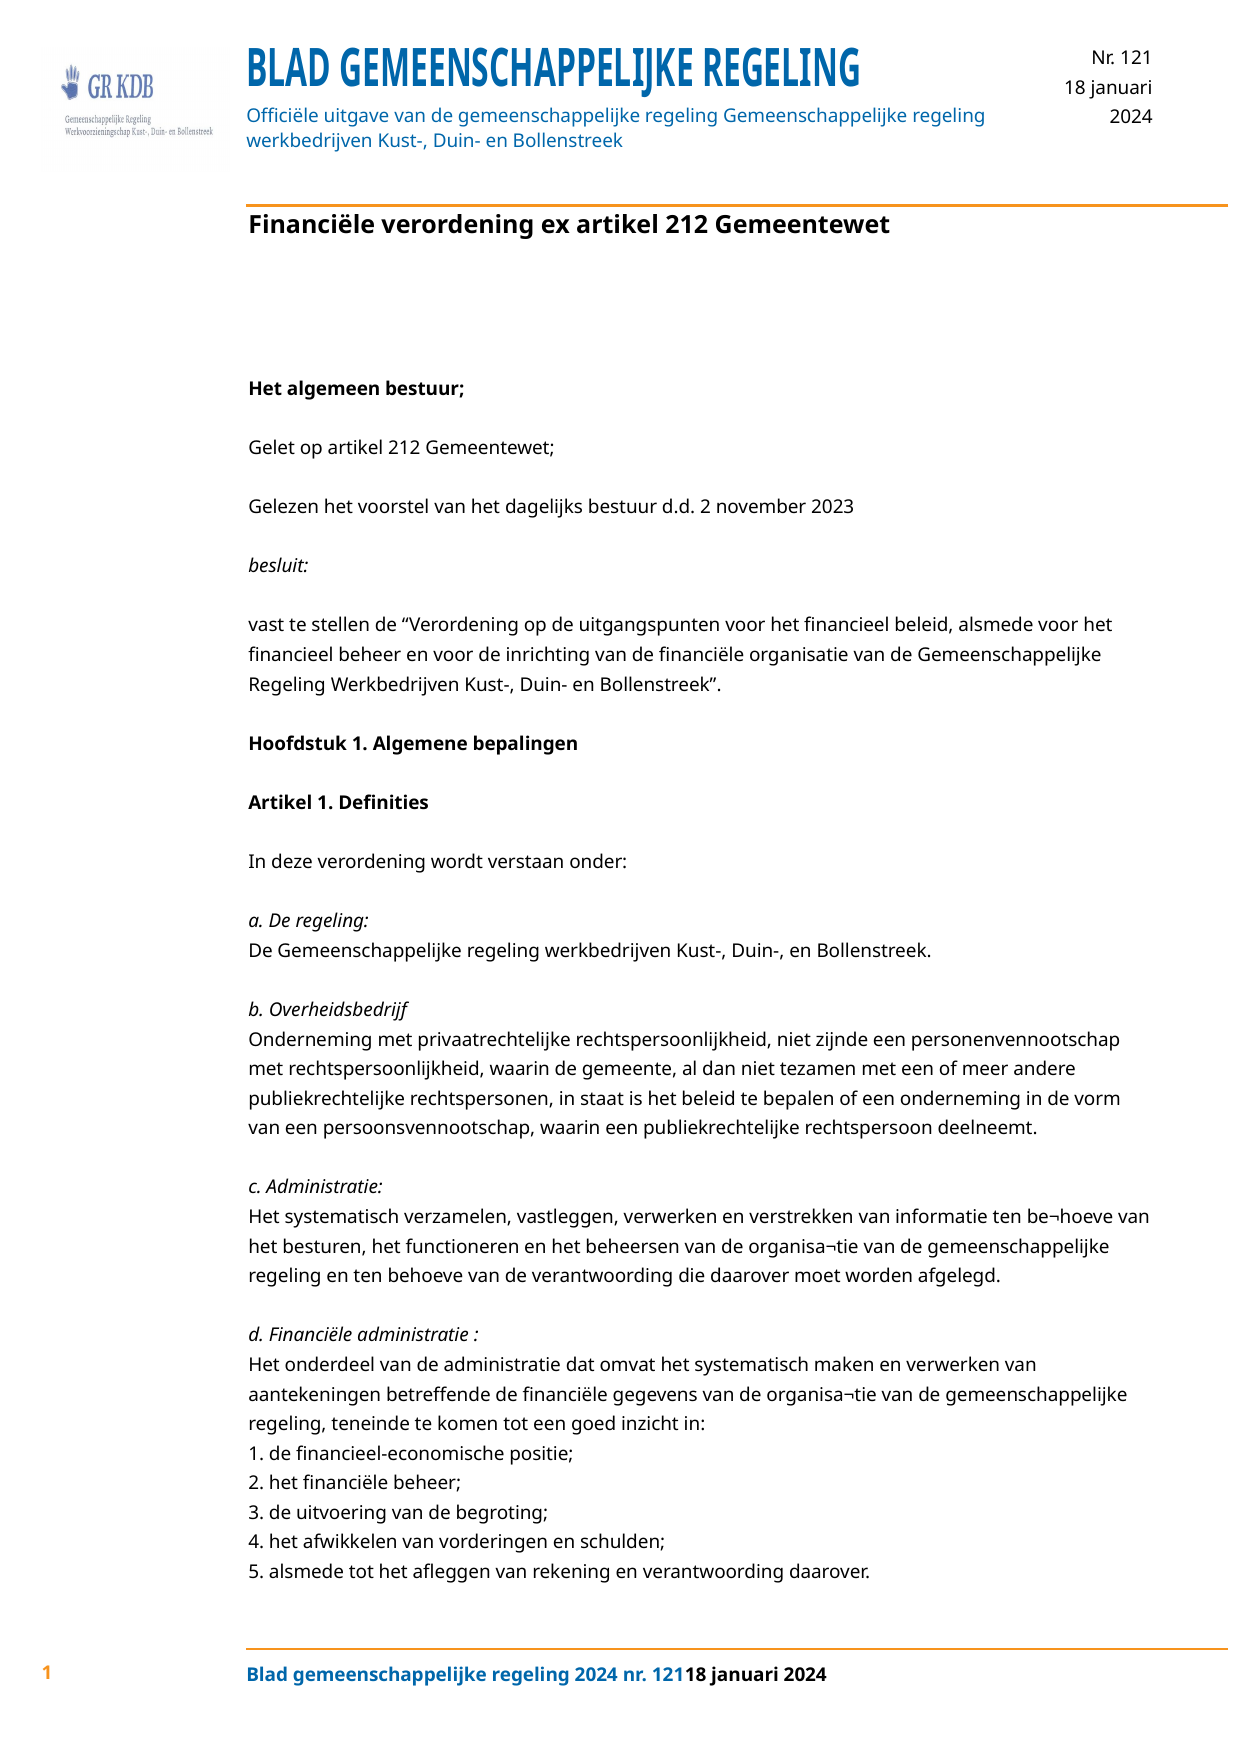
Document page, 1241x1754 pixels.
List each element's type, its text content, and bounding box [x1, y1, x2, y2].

text 4. het afwikkelen van vorderingen en schulden; [248, 1529, 1152, 1554]
text Gelezen het voorstel van het dagelijks bestuur d.d. 2 november 2023 [248, 493, 1152, 519]
text vast te stellen de “Verordening op de uitgangspunten voor het financieel beleid, alsmede voor het financieel beheer en voor de inrichting van de financiële organisatie van de Gemeenschappelijke Regeling Werkbedrijven Kust-, Duin- en Bollenstreek”. [248, 612, 1152, 696]
text Hoofdstuk 1. Algemene bepalingen [248, 730, 1152, 756]
text In deze verordening wordt verstaan onder: [248, 848, 1152, 874]
text Artikel 1. Definities [248, 789, 1152, 815]
text Het algemeen bestuur; [248, 375, 1152, 401]
text c. Administratie: [248, 1174, 1152, 1199]
picture [41, 47, 231, 172]
text Onderneming met privaatrechtelijke rechtspersoonlijkheid, niet zijnde een personenvennootschap met rechtspersoonlijkheid, waarin de gemeente, al dan niet tezamen met een of meer andere publiekrechtelijke rechtspersonen, in staat is het beleid te bepalen of een onderneming in de vorm van een persoonsvennootschap, waarin een publiekrechtelijke rechtspersoon deelneemt. [248, 1026, 1152, 1140]
text b. Overheidsbedrijf [248, 996, 1152, 1022]
text 5. alsmede tot het afleggen van rekening en verantwoording daarover. [248, 1558, 1152, 1584]
text Het onderdeel van de administratie dat omvat het systematisch maken en verwerken van aantekeningen betreffende de financiële gegevens van de organisa¬tie van de gemeenschappelijke regeling, teneinde te komen tot een goed inzicht in: [248, 1351, 1152, 1436]
text Het systematisch verzamelen, vastleggen, verwerken en verstrekken van informatie ten be¬hoeve van het besturen, het functioneren en het beheersen van de organisa¬tie van de gemeenschappelijke regeling en ten behoeve van de verantwoording die daarover moet worden afgelegd. [248, 1203, 1152, 1288]
text 3. de uitvoering van de begroting; [248, 1499, 1152, 1525]
text Financiële verordening ex artikel 212 Gemeentewet [248, 207, 1152, 241]
text d. Financiële administratie : [248, 1322, 1152, 1347]
text De Gemeenschappelijke regeling werkbedrijven Kust-, Duin-, en Bollenstreek. [248, 937, 1152, 963]
text 1. de financieel-economische positie; [248, 1440, 1152, 1466]
text a. De regeling: [248, 907, 1152, 933]
text 2. het financiële beheer; [248, 1469, 1152, 1495]
text Gelet op artikel 212 Gemeentewet; [248, 434, 1152, 460]
text besluit: [248, 552, 1152, 578]
